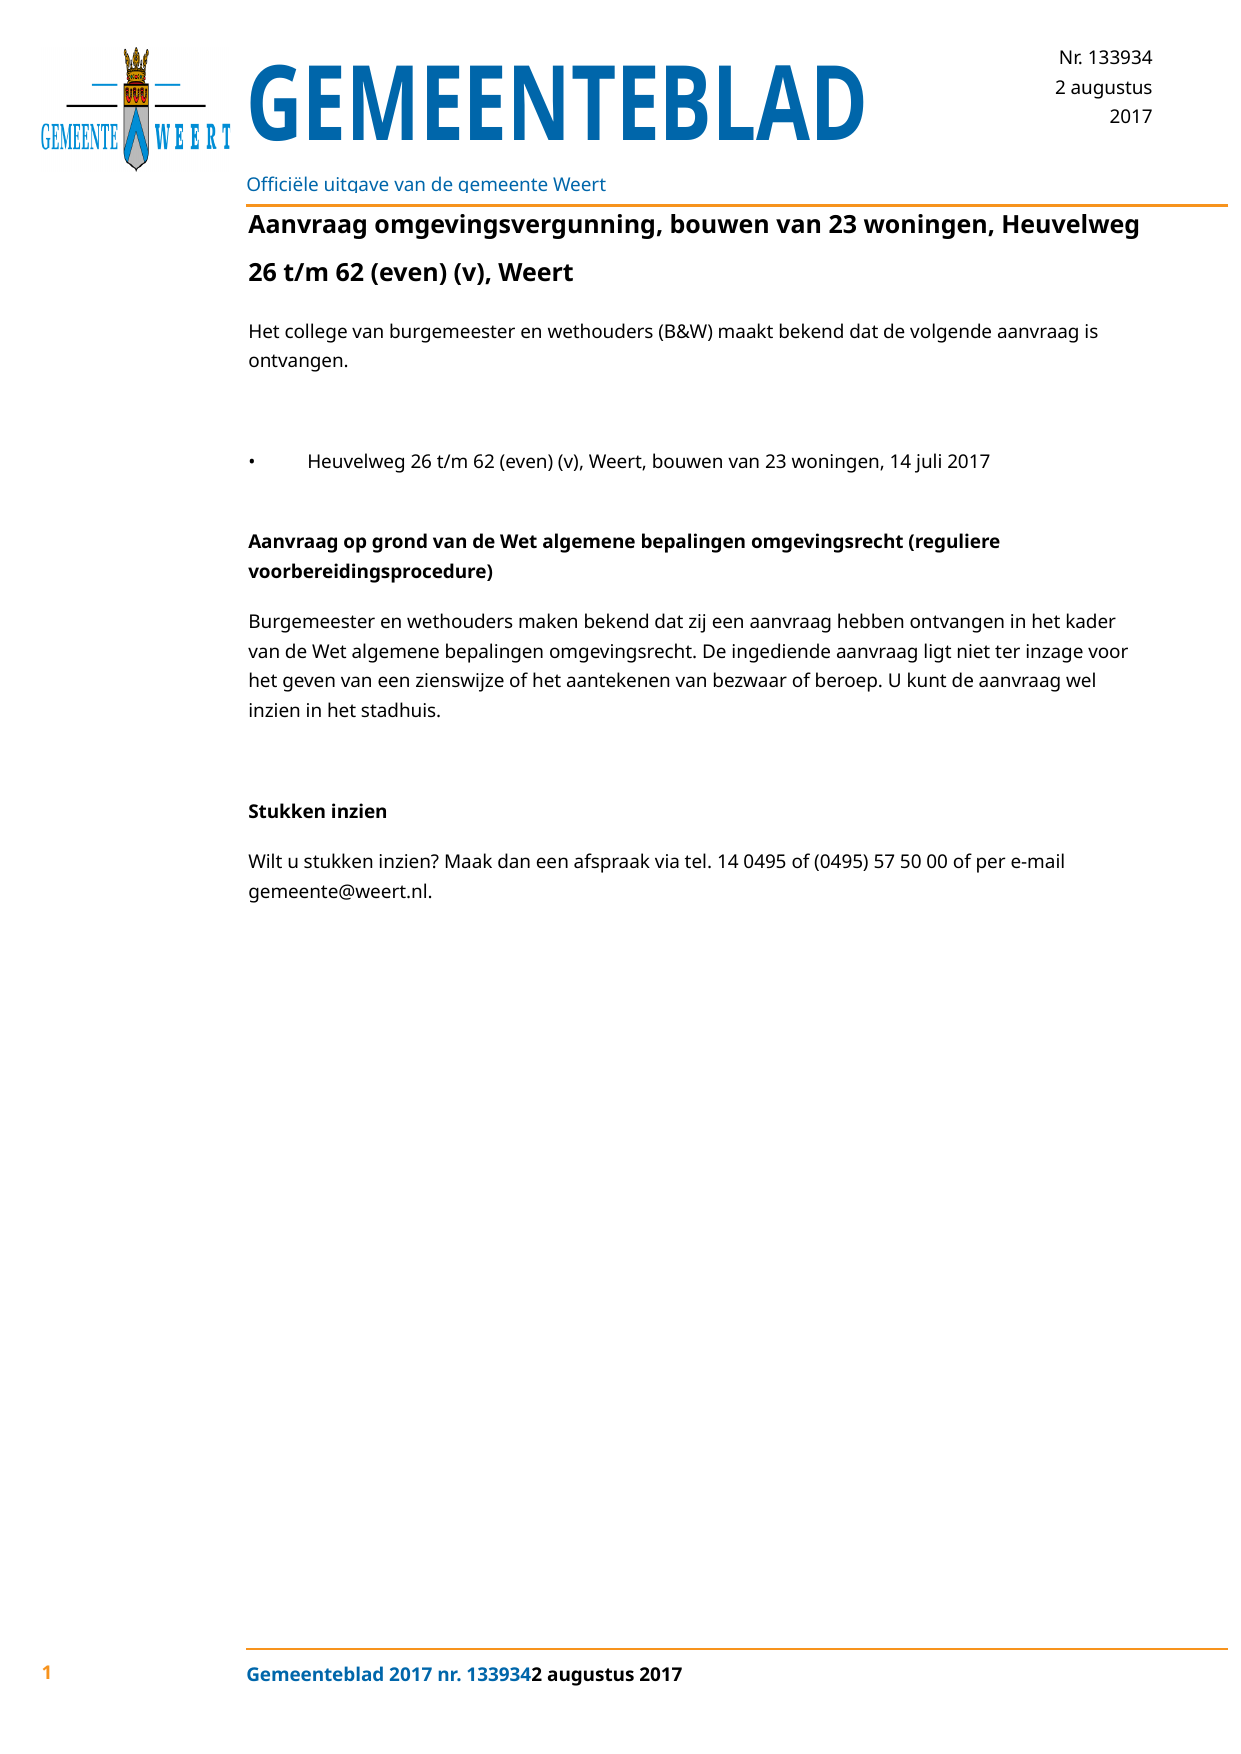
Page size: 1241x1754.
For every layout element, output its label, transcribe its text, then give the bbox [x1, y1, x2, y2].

text Burgemeester en wethouders maken bekend dat zij een aanvraag hebben ontvangen in het kader van de Wet algemene bepalingen omgevingsrecht. De ingediende aanvraag ligt niet ter inzage voor het geven van een zienswijze of het aantekenen van bezwaar of beroep. U kunt de aanvraag wel inzien in het stadhuis. [248, 608, 1152, 723]
text Aanvraag op grond van de Wet algemene bepalingen omgevingsrecht (reguliere voorbereidingsprocedure) [248, 528, 1152, 584]
text Aanvraag omgevingsvergunning, bouwen van 23 woningen, Heuvelweg 26 t/m 62 (even) (v), Weert [248, 207, 1152, 288]
picture [41, 47, 231, 172]
text Stukken inzien [248, 798, 1152, 824]
text Het college van burgemeester en wethouders (B&W) maakt bekend dat de volgende aanvraag is ontvangen. [248, 318, 1152, 373]
list Heuvelweg 26 t/m 62 (even) (v), Weert, bouwen van 23 woningen, 14 juli 2017 [248, 448, 1152, 474]
text Wilt u stukken inzien? Maak dan een afspraak via tel. 14 0495 of (0495) 57 50 00 of per e-mail gemeente@weert.nl. [248, 848, 1152, 904]
